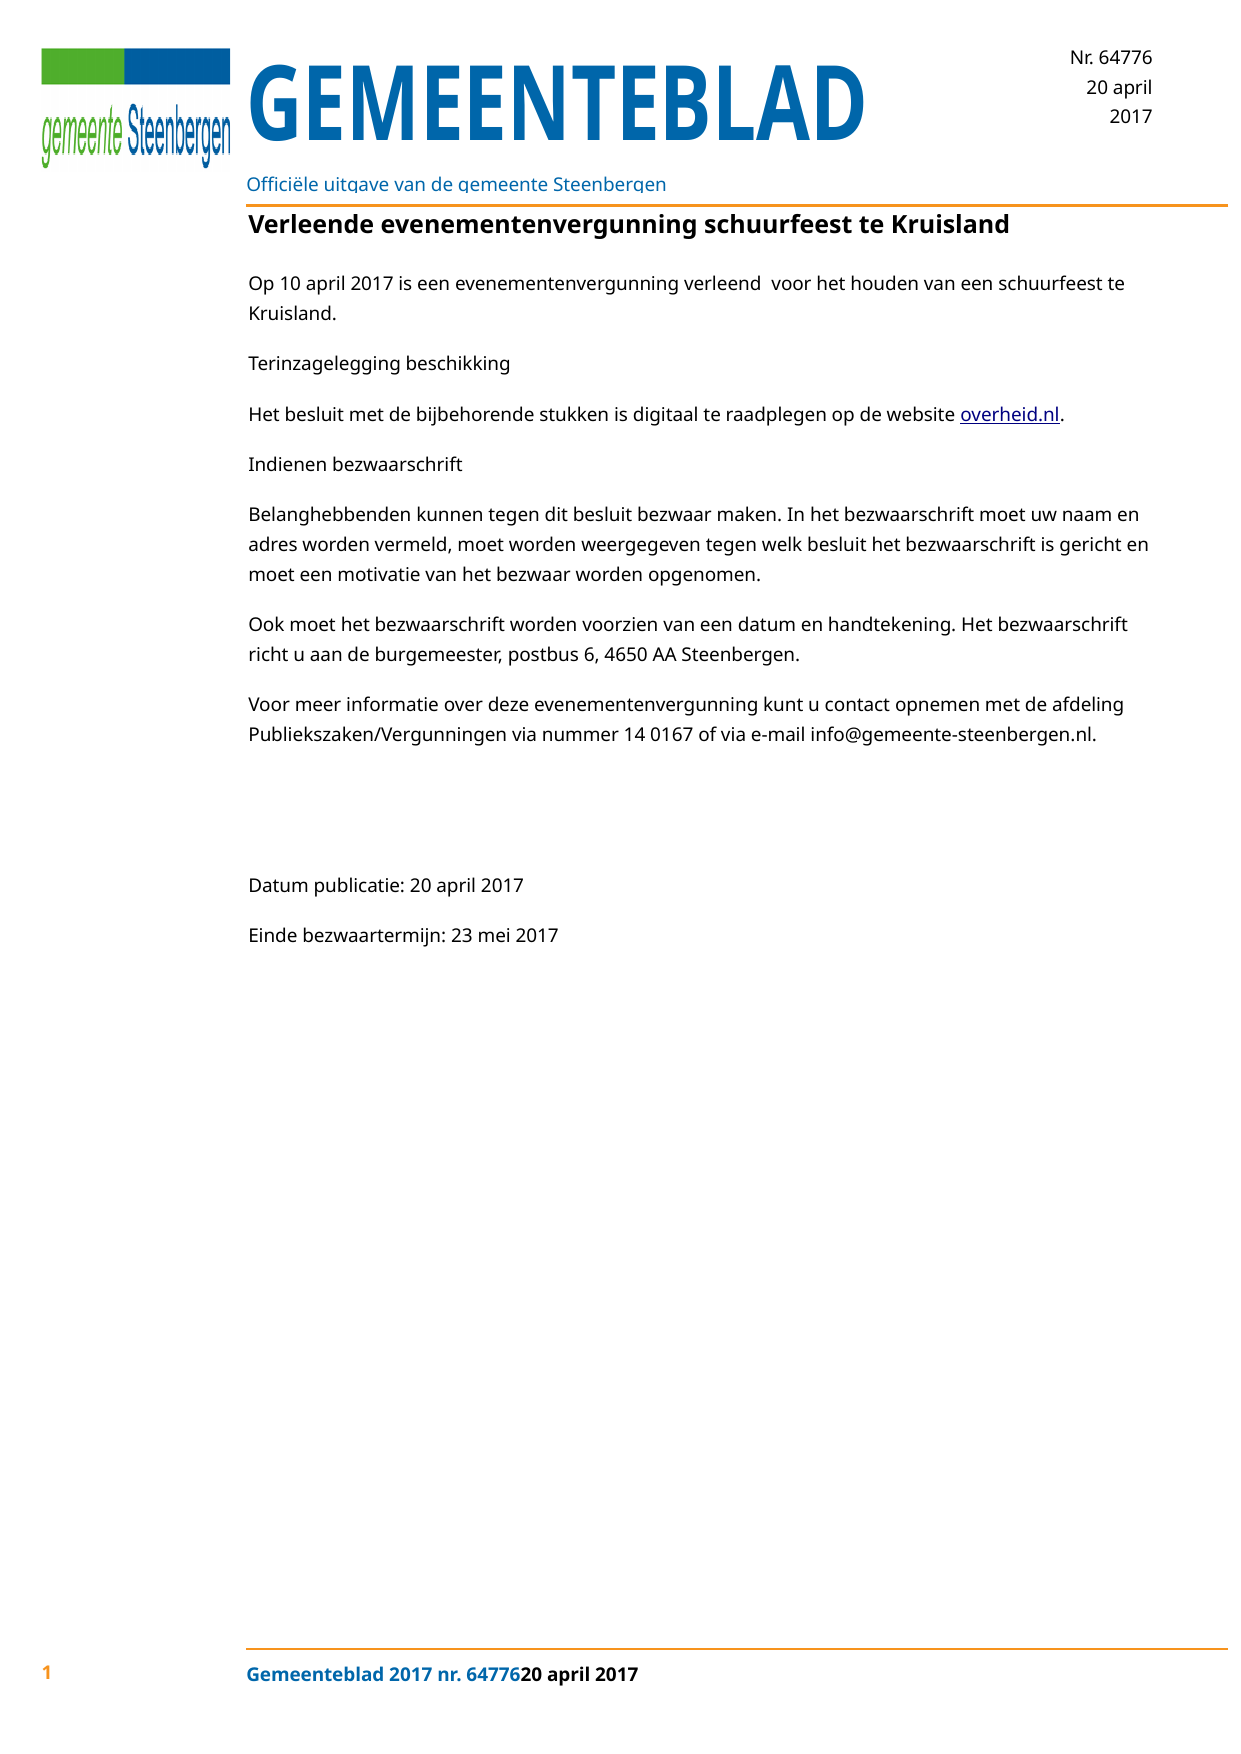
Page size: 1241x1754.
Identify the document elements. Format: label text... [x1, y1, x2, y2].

text Einde bezwaartermijn: 23 mei 2017 [248, 922, 1152, 948]
picture [41, 47, 231, 172]
text Belanghebbenden kunnen tegen dit besluit bezwaar maken. In het bezwaarschrift moet uw naam en adres worden vermeld, moet worden weergegeven tegen welk besluit het bezwaarschrift is gericht en moet een motivatie van het bezwaar worden opgenomen. [248, 502, 1152, 586]
text Verleende evenementenvergunning schuurfeest te Kruisland [248, 207, 1152, 241]
text Op 10 april 2017 is een evenementenvergunning verleend voor het houden van een schuurfeest te Kruisland. [248, 270, 1152, 326]
text Voor meer informatie over deze evenementenvergunning kunt u contact opnemen met de afdeling Publiekszaken/Vergunningen via nummer 14 0167 of via e-mail info@gemeente-steenbergen.nl. [248, 691, 1152, 746]
text Ook moet het bezwaarschrift worden voorzien van een datum en handtekening. Het bezwaarschrift richt u aan de burgemeester, postbus 6, 4650 AA Steenbergen. [248, 611, 1152, 666]
text Terinzagelegging beschikking [248, 350, 1152, 376]
text Het besluit met de bijbehorende stukken is digitaal te raadplegen op de website overheid.nl. [248, 401, 1152, 426]
text ­ [248, 771, 1152, 797]
text Indienen bezwaarschrift [248, 451, 1152, 477]
text Datum publicatie: 20 april 2017 [248, 872, 1152, 898]
